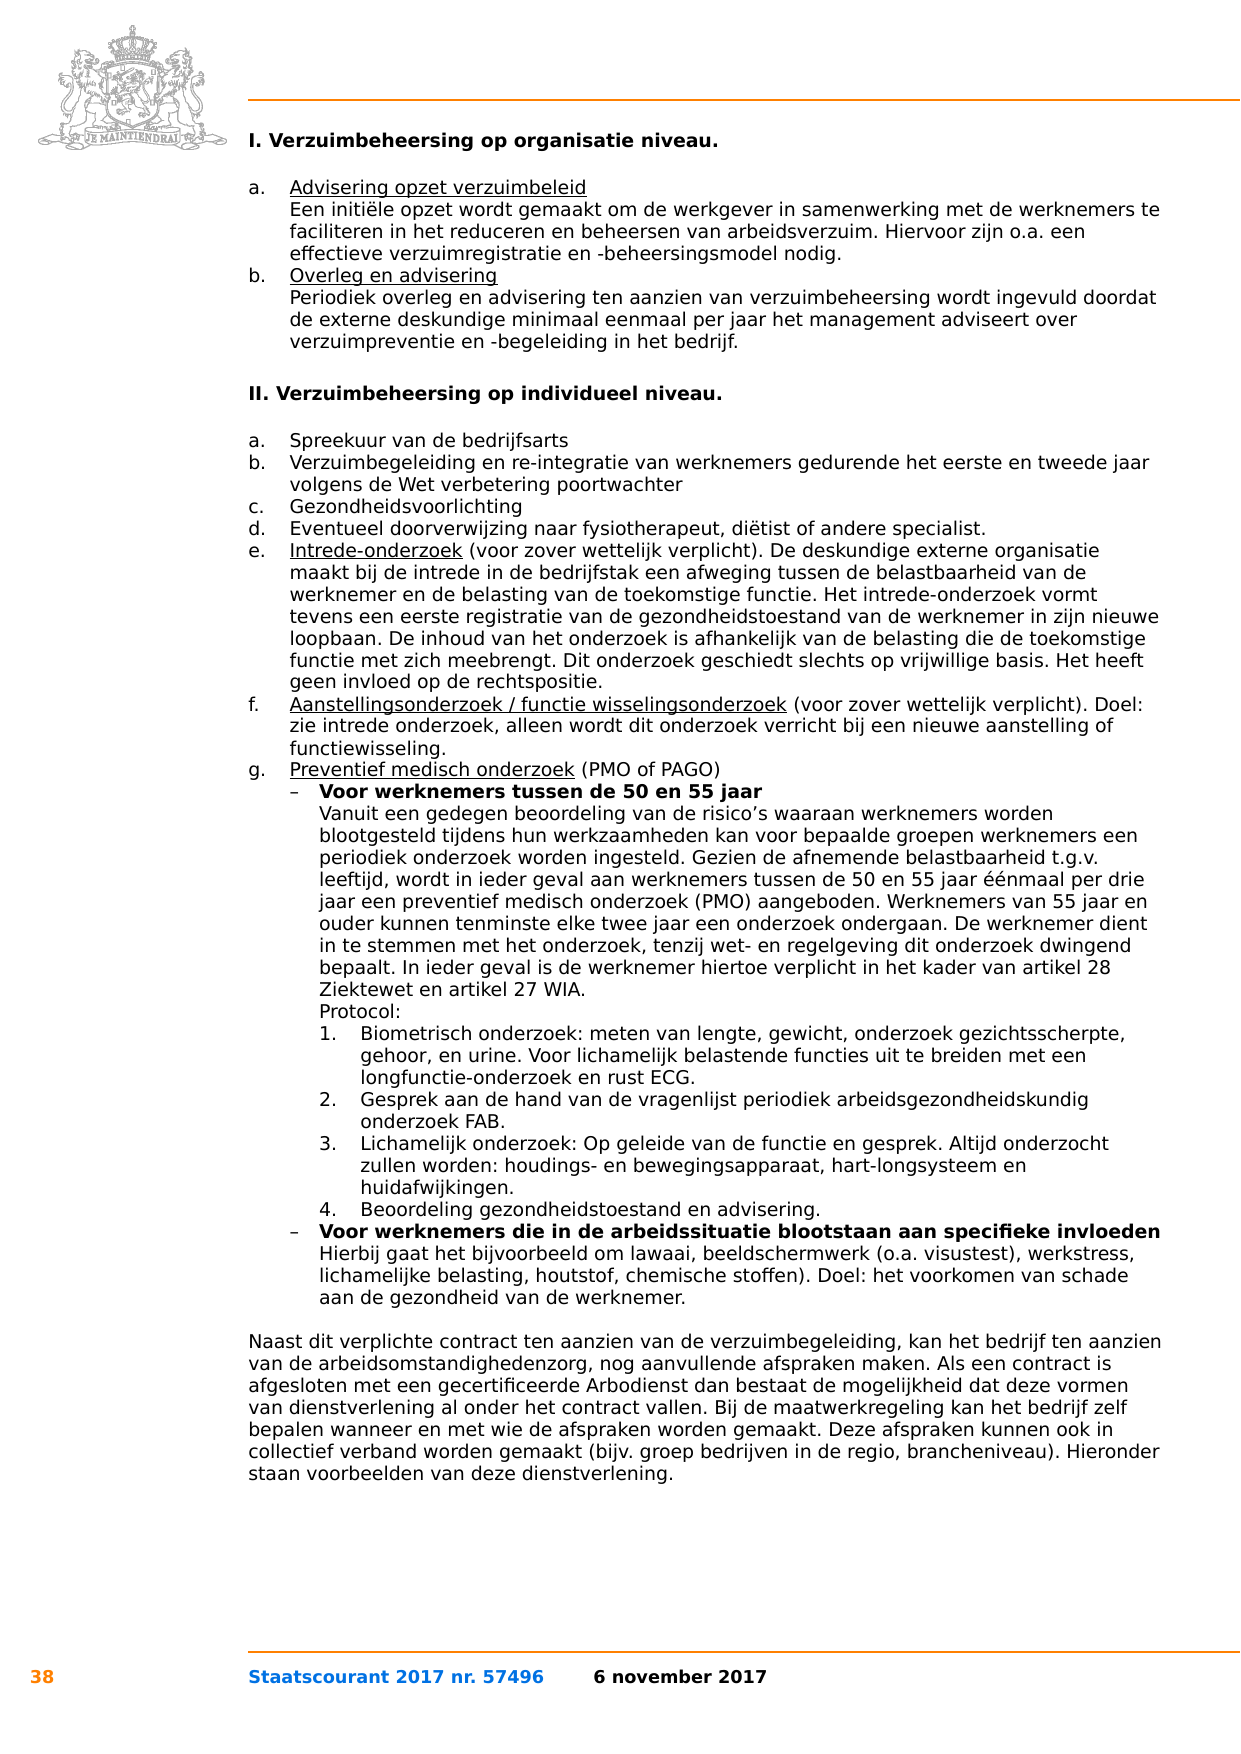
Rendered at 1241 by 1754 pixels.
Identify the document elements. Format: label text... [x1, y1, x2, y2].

text b. Verzuimbegeleiding en re-integratie van werknemers gedurende het eerste en tweede jaar volgens de Wet verbetering poortwachter [248, 452, 1163, 496]
text a. Spreekuur van de bedrijfsarts [248, 430, 1163, 452]
text c. Gezondheidsvoorlichting [248, 496, 1163, 518]
text Naast dit verplichte contract ten aanzien van de verzuimbegeleiding, kan het bedrijf ten aanzien van de arbeidsomstandighedenzorg, nog aanvullende afspraken maken. Als een contract is afgesloten met een gecertificeerde Arbodienst dan bestaat de mogelijkheid dat deze vormen van dienstverlening al onder het contract vallen. Bij de maatwerkregeling kan het bedrijf zelf bepalen wanneer en met wie de afspraken worden gemaakt. Deze afspraken kunnen ook in collectief verband worden gemaakt (bijv. groep bedrijven in de regio, brancheniveau). Hieronder staan voorbeelden van deze dienstverlening. [248, 1331, 1163, 1484]
text d. Eventueel doorverwijzing naar fysiotherapeut, diëtist of andere specialist. [248, 518, 1163, 539]
text Een initiële opzet wordt gemaakt om de werkgever in samenwerking met de werknemers te faciliteren in het reduceren en beheersen van arbeidsverzuim. Hiervoor zijn o.a. een effectieve verzuimregistratie en -beheersingsmodel nodig. [289, 199, 1163, 265]
subtitle II. Verzuimbeheersing op individueel niveau. [248, 383, 1163, 405]
text 2. Gesprek aan de hand van de vragenlijst periodiek arbeidsgezondheidskundig onderzoek FAB. [319, 1089, 1163, 1133]
text 1. Biometrisch onderzoek: meten van lengte, gewicht, onderzoek gezichtsscherpte, gehoor, en urine. Voor lichamelijk belastende functies uit te breiden met een longfunctie-onderzoek en rust ECG. [319, 1023, 1163, 1089]
text – Voor werknemers tussen de 50 en 55 jaar [289, 781, 1163, 803]
text Periodiek overleg en advisering ten aanzien van verzuimbeheersing wordt ingevuld doordat de externe deskundige minimaal eenmaal per jaar het management adviseert over verzuimpreventie en -begeleiding in het bedrijf. [289, 287, 1163, 353]
text f. Aanstellingsonderzoek / functie wisselingsonderzoek (voor zover wettelijk verplicht). Doel: zie intrede onderzoek, alleen wordt dit onderzoek verricht bij een nieuwe aanstelling of functiewisseling. [248, 693, 1163, 759]
text – Voor werknemers die in de arbeidssituatie blootstaan aan specifieke invloeden [289, 1221, 1163, 1243]
picture [38, 25, 227, 150]
text a. Advisering opzet verzuimbeleid [248, 177, 1163, 199]
text Vanuit een gedegen beoordeling van de risico’s waaraan werknemers worden blootgesteld tijdens hun werkzaamheden kan voor bepaalde groepen werknemers een periodiek onderzoek worden ingesteld. Gezien de afnemende belastbaarheid t.g.v. leeftijd, wordt in ieder geval aan werknemers tussen de 50 en 55 jaar éénmaal per drie jaar een preventief medisch onderzoek (PMO) aangeboden. Werknemers van 55 jaar en ouder kunnen tenminste elke twee jaar een onderzoek ondergaan. De werknemer dient in te stemmen met het onderzoek, tenzij wet- en regelgeving dit onderzoek dwingend bepaalt. In ieder geval is de werknemer hiertoe verplicht in het kader van artikel 28 Ziektewet en artikel 27 WIA. [319, 803, 1163, 1001]
text Protocol: [319, 1001, 1163, 1023]
text g. Preventief medisch onderzoek (PMO of PAGO) [248, 759, 1163, 781]
text Hierbij gaat het bijvoorbeeld om lawaai, beeldschermwerk (o.a. visustest), werkstress, lichamelijke belasting, houtstof, chemische stoffen). Doel: het voorkomen van schade aan de gezondheid van de werknemer. [319, 1243, 1163, 1309]
subtitle I. Verzuimbeheersing op organisatie niveau. [248, 130, 1163, 152]
text 3. Lichamelijk onderzoek: Op geleide van de functie en gesprek. Altijd onderzocht zullen worden: houdings- en bewegingsapparaat, hart-longsysteem en huidafwijkingen. [319, 1133, 1163, 1199]
text 4. Beoordeling gezondheidstoestand en advisering. [319, 1199, 1163, 1221]
text b. Overleg en advisering [248, 265, 1163, 287]
text e. Intrede-onderzoek (voor zover wettelijk verplicht). De deskundige externe organisatie maakt bij de intrede in de bedrijfstak een afweging tussen de belastbaarheid van de werknemer en de belasting van de toekomstige functie. Het intrede-onderzoek vormt tevens een eerste registratie van de gezondheidstoestand van de werknemer in zijn nieuwe loopbaan. De inhoud van het onderzoek is afhankelijk van de belasting die de toekomstige functie met zich meebrengt. Dit onderzoek geschiedt slechts op vrijwillige basis. Het heeft geen invloed op de rechtspositie. [248, 539, 1163, 693]
